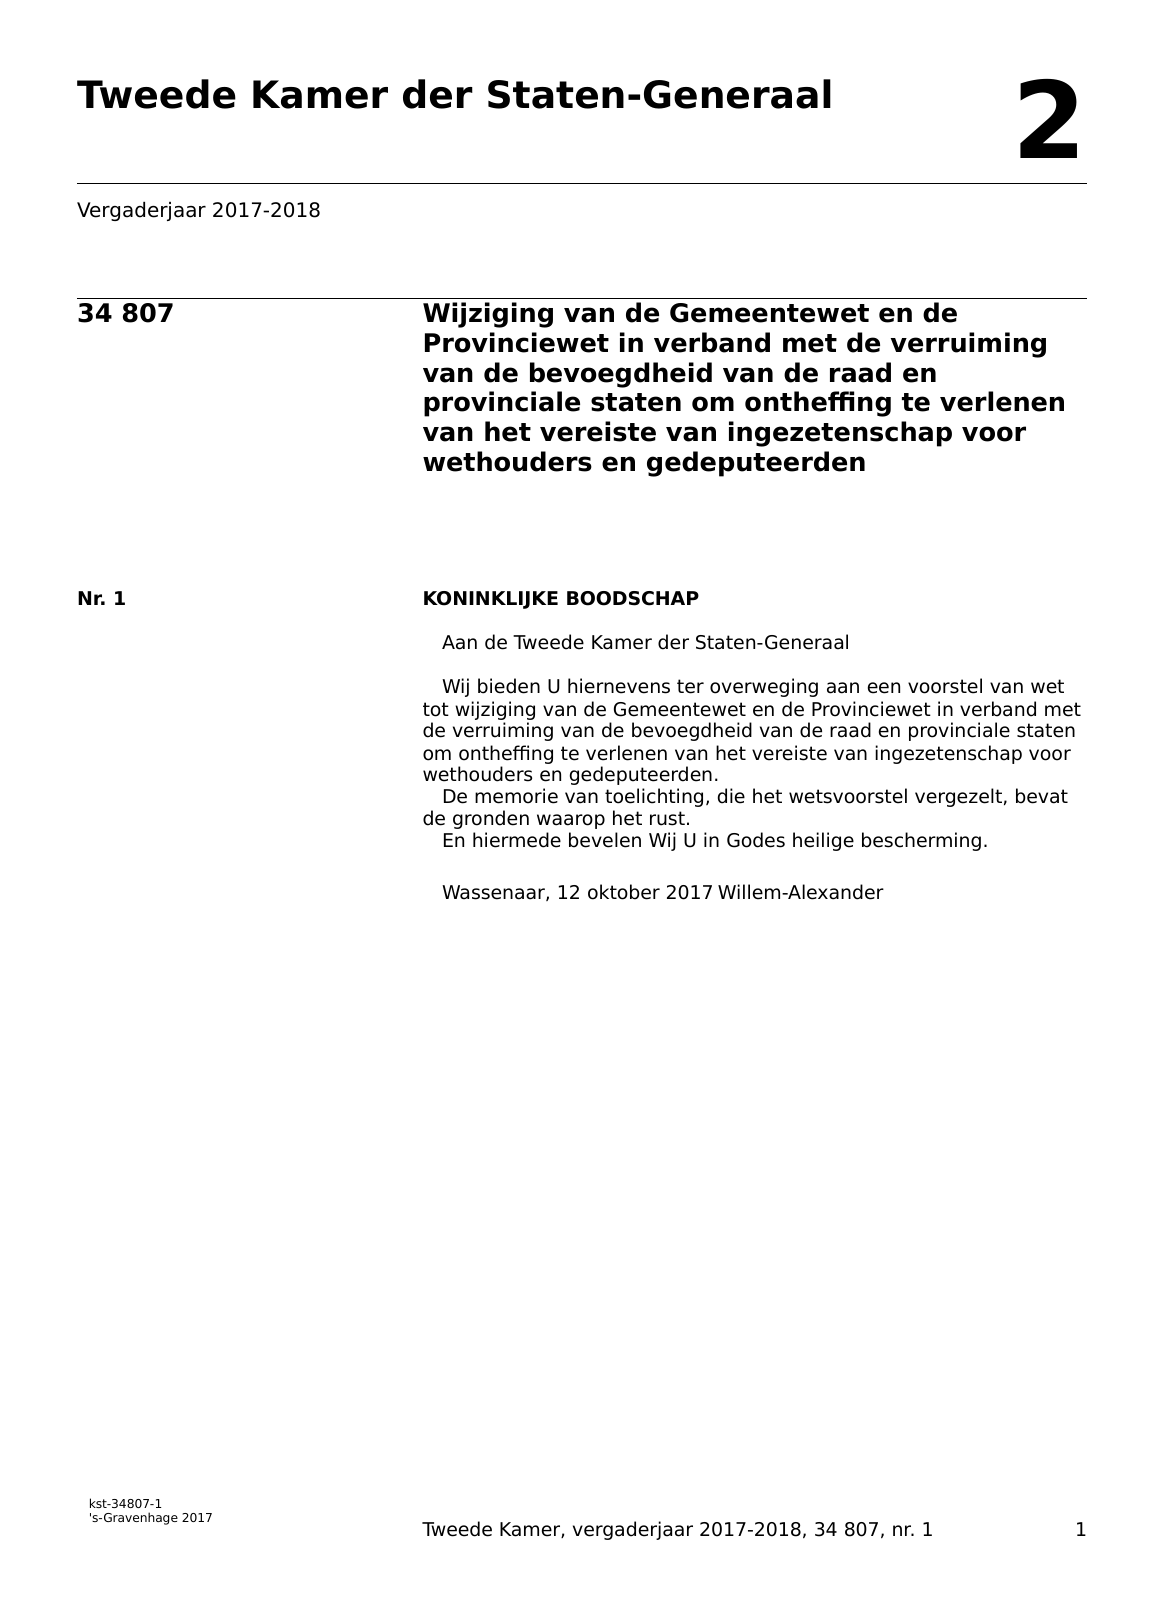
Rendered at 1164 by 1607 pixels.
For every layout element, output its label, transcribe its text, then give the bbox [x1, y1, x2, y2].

table_cell Vergaderjaar 2017-2018 [77, 184, 1087, 298]
text 's-Gravenhage 2017 [88, 1511, 323, 1525]
text De memorie van toelichting, die het wetsvoorstel vergezelt, bevat de gronden waarop het rust. [422, 786, 1087, 830]
text Aan de Tweede Kamer der Staten-Generaal [422, 632, 1087, 654]
subtitle Nr. 1 KONINKLIJKE BOODSCHAP [77, 588, 1087, 610]
text kst-34807-1 [88, 1497, 323, 1511]
text Wij bieden U hiernevens ter overweging aan een voorstel van wet tot wijziging van de Gemeentewet en de Provinciewet in verband met de verruiming van de bevoegdheid van de raad en provinciale staten om ontheffing te verlenen van het vereiste van ingezetenschap voor wethouders en gedeputeerden. [422, 676, 1087, 786]
subtitle 34 807 Wijziging van de Gemeentewet en de Provinciewet in verband met de verruiming van de bevoegdheid van de raad en provinciale staten om ontheffing te verlenen van het vereiste van ingezetenschap voor wethouders en gedeputeerden [77, 299, 1087, 477]
text Wassenaar, 12 oktober 2017 Willem-Alexander [422, 882, 1087, 904]
table_header 2 [886, 59, 1087, 183]
text En hiermede bevelen Wij U in Godes heilige bescherming. [422, 830, 1087, 852]
table_header Tweede Kamer der Staten-Generaal [77, 59, 886, 183]
